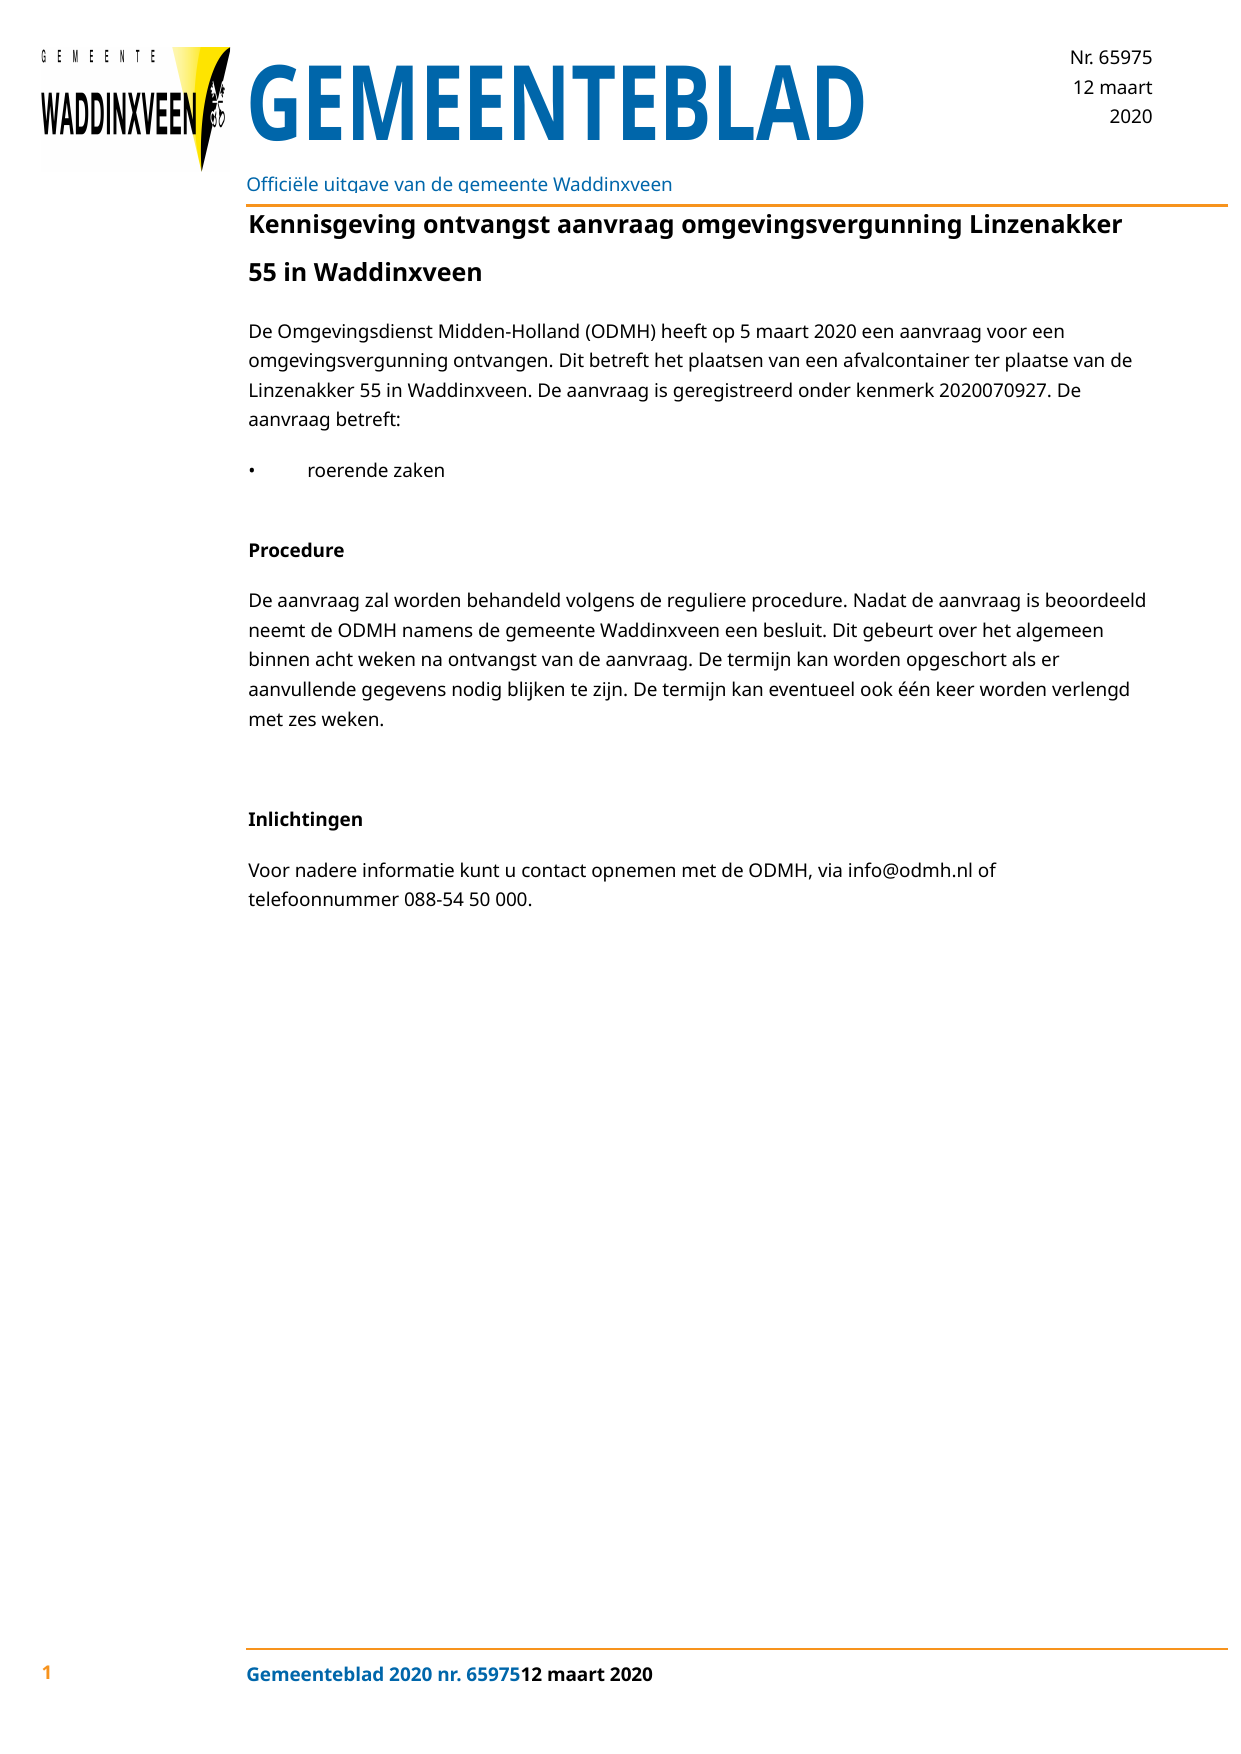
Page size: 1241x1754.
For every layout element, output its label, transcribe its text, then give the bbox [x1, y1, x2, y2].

text Procedure [248, 537, 1152, 563]
text Inlichtingen [248, 807, 1152, 832]
text Voor nadere informatie kunt u contact opnemen met de ODMH, via info@odmh.nl of telefoonnummer 088-54 50 000. [248, 857, 1152, 912]
text Kennisgeving ontvangst aanvraag omgevingsvergunning Linzenakker 55 in Waddinxveen [248, 207, 1152, 288]
text De aanvraag zal worden behandeld volgens de reguliere procedure. Nadat de aanvraag is beoordeeld neemt de ODMH namens de gemeente Waddinxveen een besluit. Dit gebeurt over het algemeen binnen acht weken na ontvangst van de aanvraag. De termijn kan worden opgeschort als er aanvullende gegevens nodig blijken te zijn. De termijn kan eventueel ook één keer worden verlengd met zes weken. [248, 587, 1152, 732]
list roerende zaken [248, 457, 1152, 483]
picture [41, 47, 231, 172]
text De Omgevingsdienst Midden-Holland (ODMH) heeft op 5 maart 2020 een aanvraag voor een omgevingsvergunning ontvangen. Dit betreft het plaatsen van een afvalcontainer ter plaatse van de Linzenakker 55 in Waddinxveen. De aanvraag is geregistreerd onder kenmerk 2020070927. De aanvraag betreft: [248, 318, 1152, 432]
